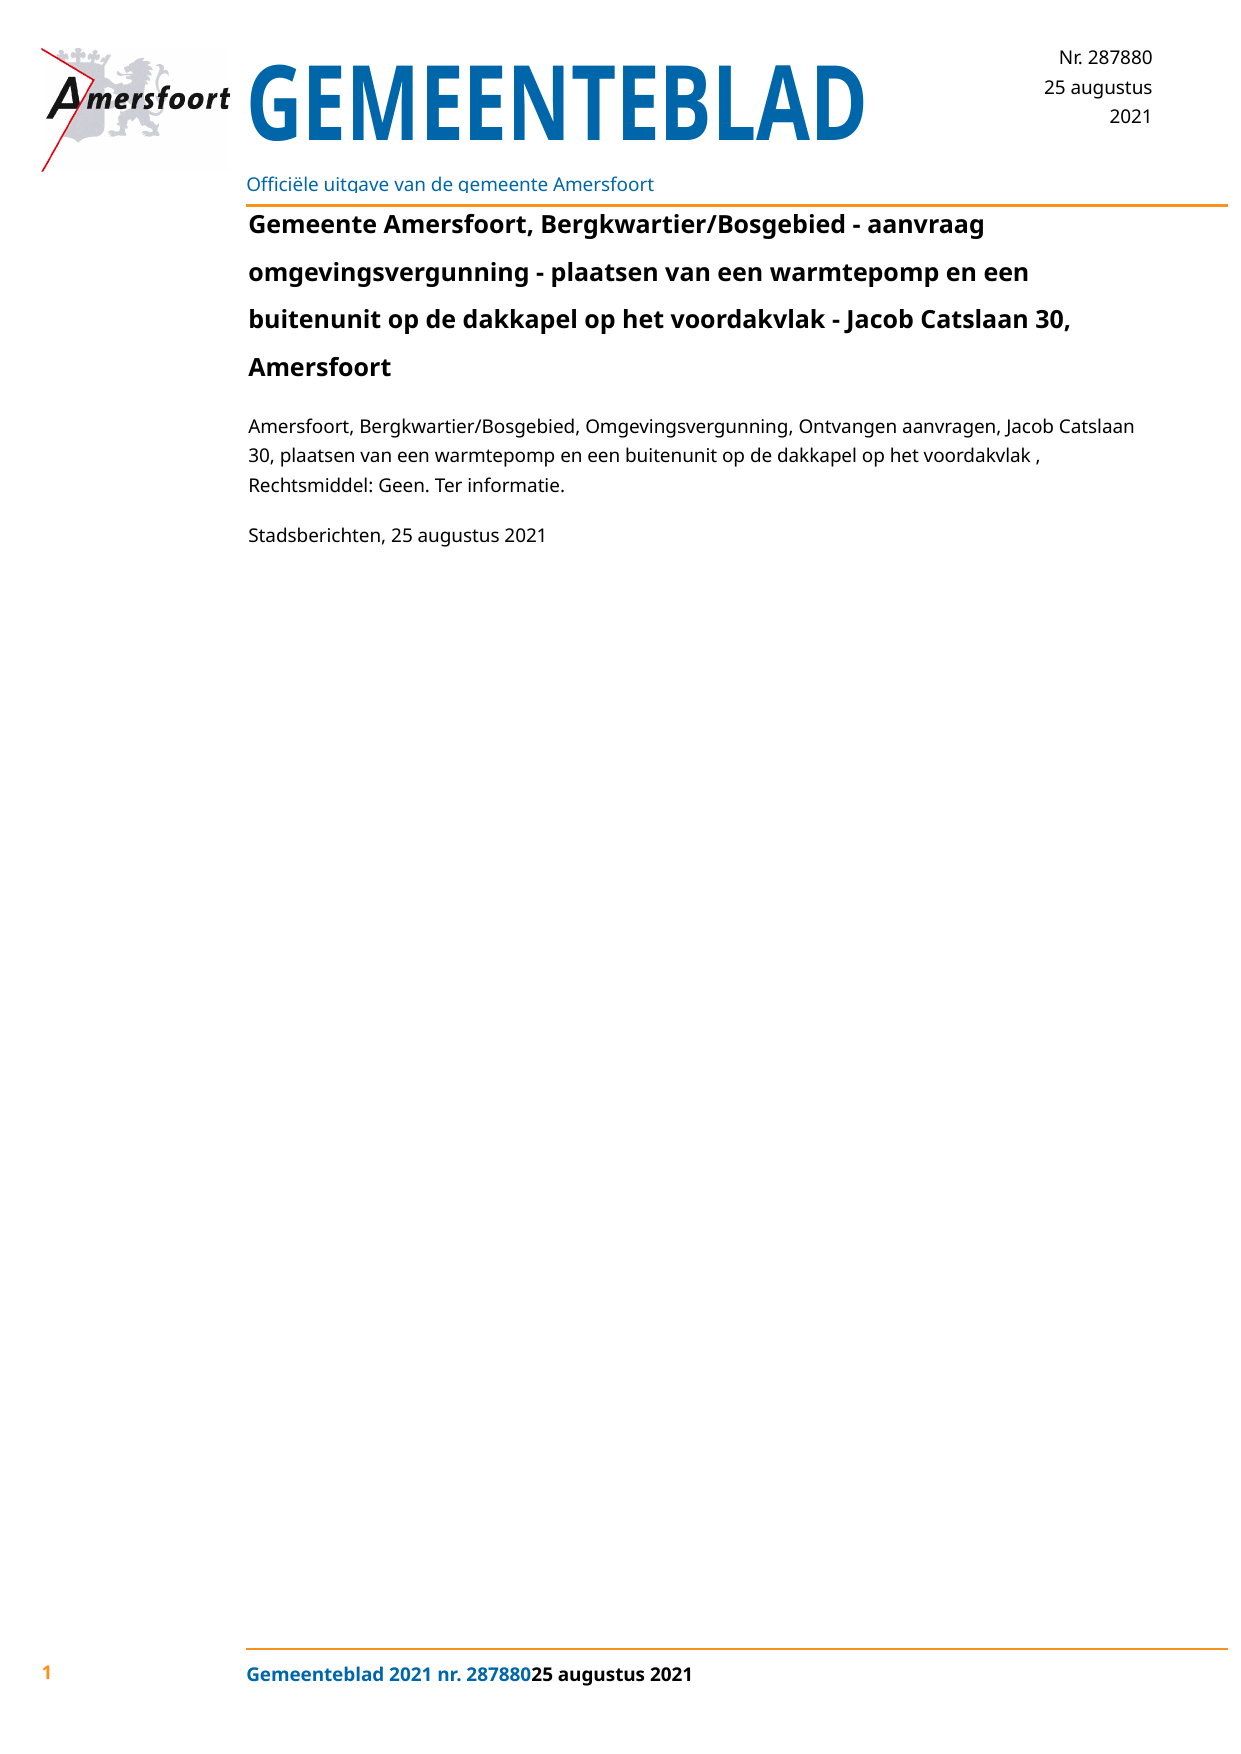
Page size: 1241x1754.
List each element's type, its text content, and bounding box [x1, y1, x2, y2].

text Gemeente Amersfoort, Bergkwartier/Bosgebied - aanvraag omgevingsvergunning - plaatsen van een warmtepomp en een buitenunit op de dakkapel op het voordakvlak - Jacob Catslaan 30, Amersfoort [248, 207, 1152, 384]
picture [41, 47, 231, 172]
text Amersfoort, Bergkwartier/Bosgebied, Omgevingsvergunning, Ontvangen aanvragen, Jacob Catslaan 30, plaatsen van een warmtepomp en een buitenunit op de dakkapel op het voordakvlak , Rechtsmiddel: Geen. Ter informatie. [248, 413, 1152, 498]
text Stadsberichten, 25 augustus 2021 [248, 523, 1152, 548]
